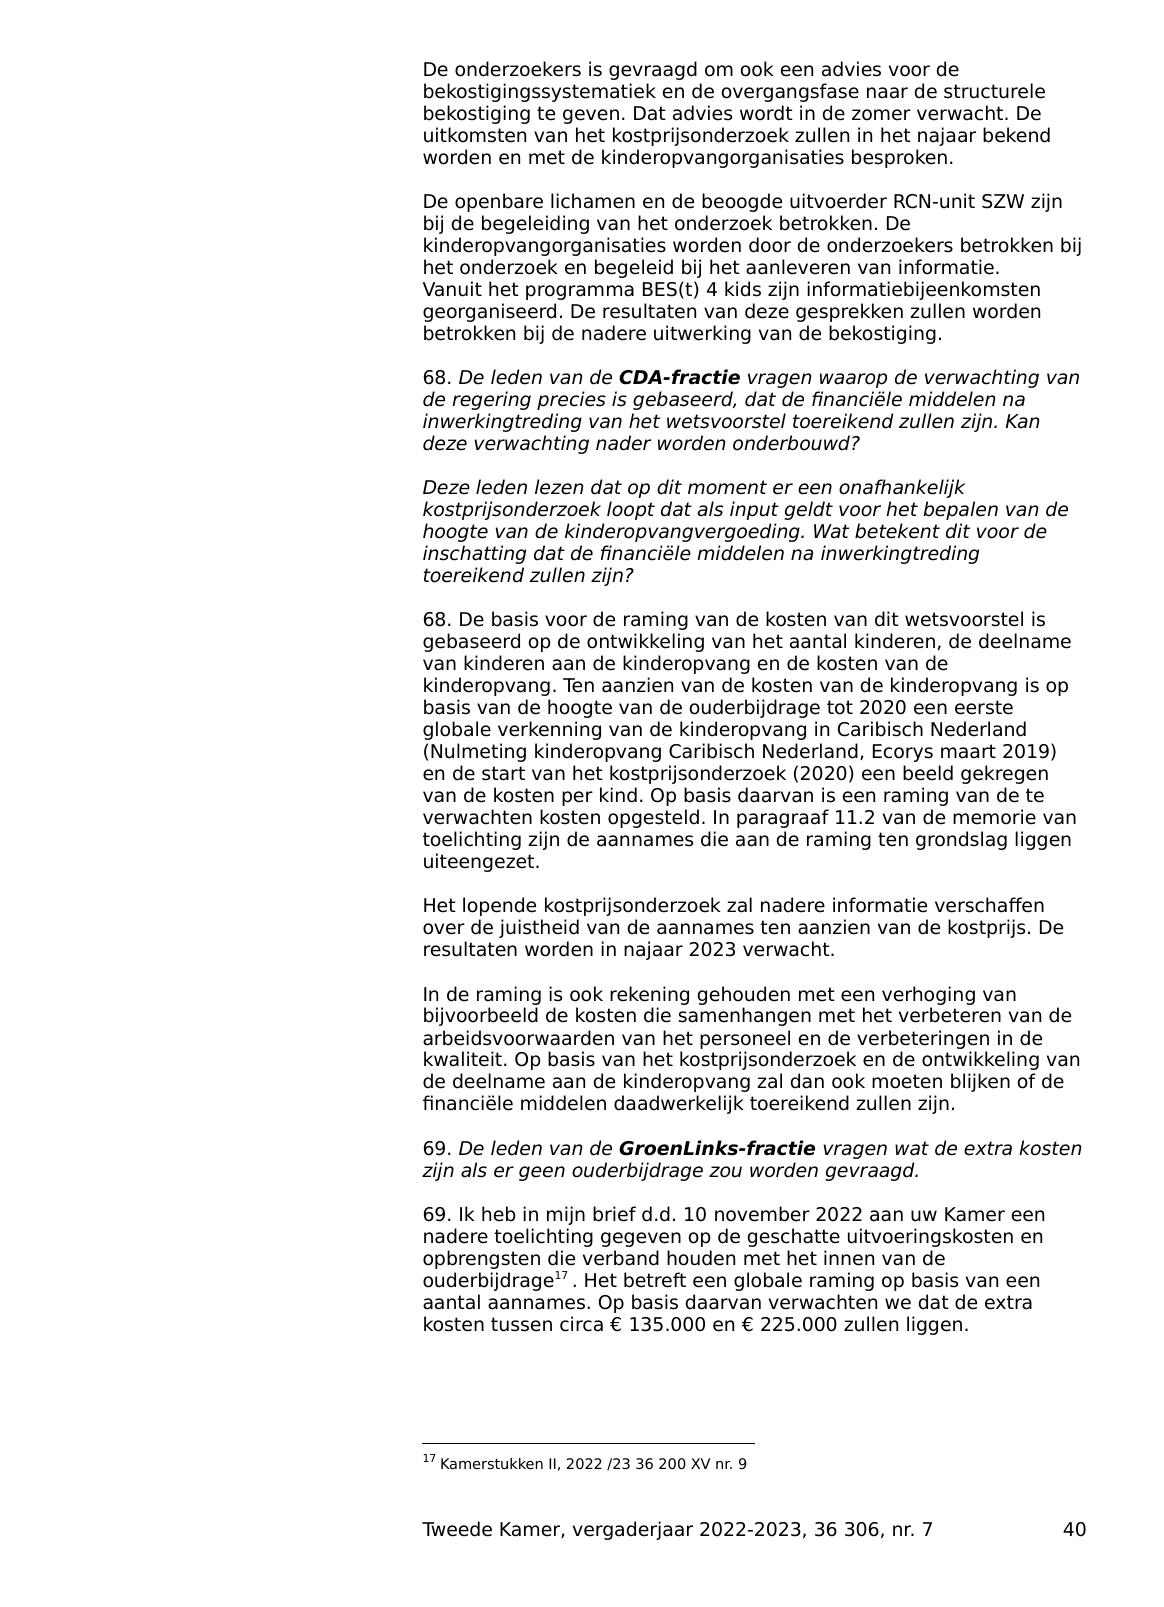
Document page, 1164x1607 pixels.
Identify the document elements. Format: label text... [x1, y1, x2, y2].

text De openbare lichamen en de beoogde uitvoerder RCN-unit SZW zijn bij de begeleiding van het onderzoek betrokken. De kinderopvangorganisaties worden door de onderzoekers betrokken bij het onderzoek en begeleid bij het aanleveren van informatie. [422, 191, 1087, 279]
text Het lopende kostprijsonderzoek zal nadere informatie verschaffen over de juistheid van de aannames ten aanzien van de kostprijs. De resultaten worden in najaar 2023 verwacht. [422, 895, 1087, 961]
text Deze leden lezen dat op dit moment er een onafhankelijk kostprijsonderzoek loopt dat als input geldt voor het bepalen van de hoogte van de kinderopvangvergoeding. Wat betekent dit voor de inschatting dat de financiële middelen na inwerkingtreding toereikend zullen zijn? [422, 477, 1087, 587]
text 68. De basis voor de raming van de kosten van dit wetsvoorstel is gebaseerd op de ontwikkeling van het aantal kinderen, de deelname van kinderen aan de kinderopvang en de kosten van de kinderopvang. Ten aanzien van de kosten van de kinderopvang is op basis van de hoogte van de ouderbijdrage tot 2020 een eerste globale verkenning van de kinderopvang in Caribisch Nederland (Nulmeting kinderopvang Caribisch Nederland, Ecorys maart 2019) en de start van het kostprijsonderzoek (2020) een beeld gekregen van de kosten per kind. Op basis daarvan is een raming van de te verwachten kosten opgesteld. In paragraaf 11.2 van de memorie van toelichting zijn de aannames die aan de raming ten grondslag liggen uiteengezet. [422, 609, 1087, 873]
text Kamerstukken II, 2022 /23 36 200 XV nr. 9 [422, 1452, 1087, 1474]
text Vanuit het programma BES(t) 4 kids zijn informatiebijeenkomsten georganiseerd. De resultaten van deze gesprekken zullen worden betrokken bij de nadere uitwerking van de bekostiging. [422, 279, 1087, 345]
text 69. De leden van de GroenLinks-fractie vragen wat de extra kosten zijn als er geen ouderbijdrage zou worden gevraagd. [422, 1137, 1087, 1181]
text 68. De leden van de CDA-fractie vragen waarop de verwachting van de regering precies is gebaseerd, dat de financiële middelen na inwerkingtreding van het wetsvoorstel toereikend zullen zijn. Kan deze verwachting nader worden onderbouwd? [422, 367, 1087, 455]
text De onderzoekers is gevraagd om ook een advies voor de bekostigingssystematiek en de overgangsfase naar de structurele bekostiging te geven. Dat advies wordt in de zomer verwacht. De uitkomsten van het kostprijsonderzoek zullen in het najaar bekend worden en met de kinderopvangorganisaties besproken. [422, 59, 1087, 169]
text 69. Ik heb in mijn brief d.d. 10 november 2022 aan uw Kamer een nadere toelichting gegeven op de geschatte uitvoeringskosten en opbrengsten die verband houden met het innen van de ouderbijdrage. Het betreft een globale raming op basis van een aantal aannames. Op basis daarvan verwachten we dat de extra kosten tussen circa € 135.000 en € 225.000 zullen liggen. [422, 1204, 1087, 1336]
text In de raming is ook rekening gehouden met een verhoging van bijvoorbeeld de kosten die samenhangen met het verbeteren van de arbeidsvoorwaarden van het personeel en de verbeteringen in de kwaliteit. Op basis van het kostprijsonderzoek en de ontwikkeling van de deelname aan de kinderopvang zal dan ook moeten blijken of de financiële middelen daadwerkelijk toereikend zullen zijn. [422, 983, 1087, 1115]
